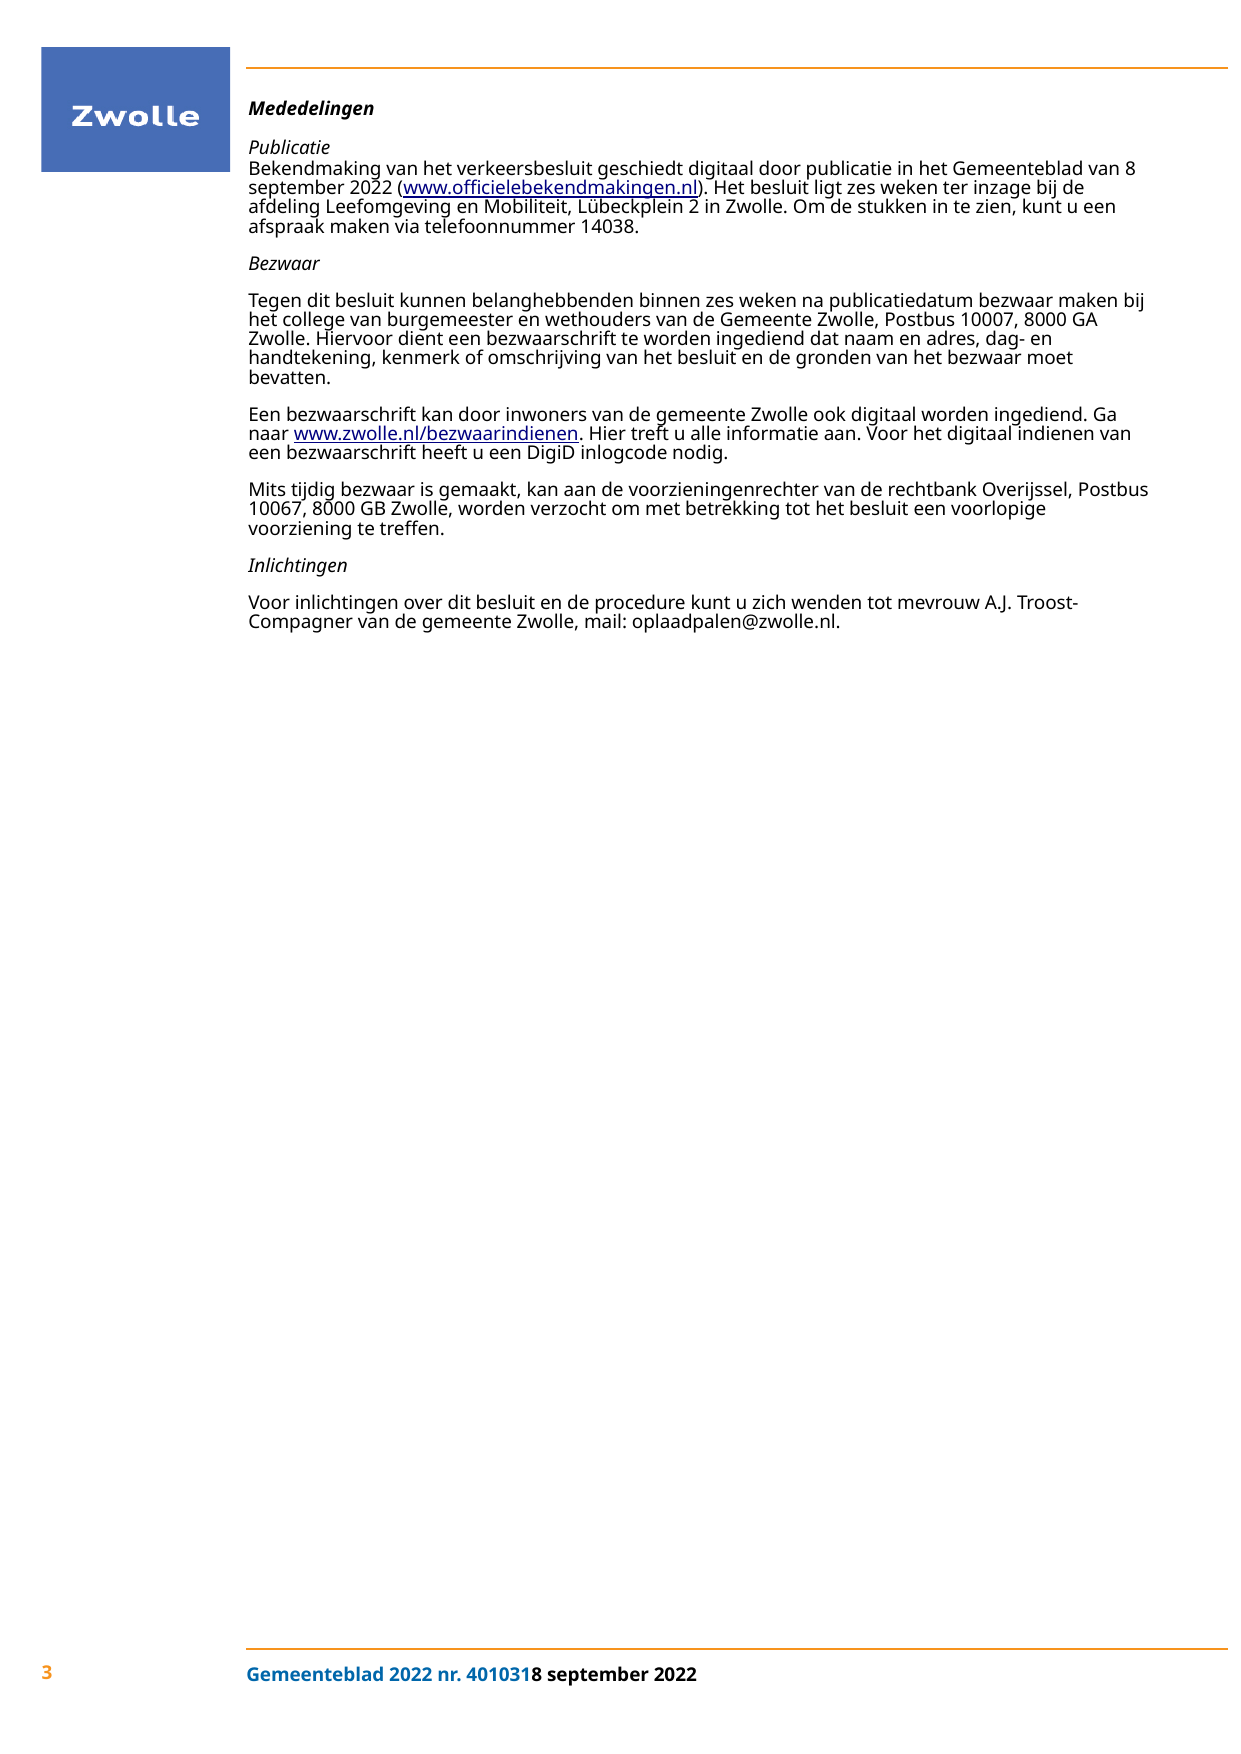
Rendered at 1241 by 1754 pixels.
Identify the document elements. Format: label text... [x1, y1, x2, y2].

text Voor inlichtingen over dit besluit en de procedure kunt u zich wenden tot mevrouw A.J. Troost-Compagner van de gemeente Zwolle, mail: oplaadpalen@zwolle.nl. [248, 594, 1152, 632]
text Tegen dit besluit kunnen belanghebbenden binnen zes weken na publicatiedatum bezwaar maken bij het college van burgemeester en wethouders van de Gemeente Zwolle, Postbus 10007, 8000 GA Zwolle. Hiervoor dient een bezwaarschrift te worden ingediend dat naam en adres, dag- en handtekening, kenmerk of omschrijving van het besluit en de gronden van het bezwaar moet bevatten. [248, 292, 1152, 388]
text Mits tijdig bezwaar is gemaakt, kan aan de voorzieningenrechter van de rechtbank Overijssel, Postbus 10067, 8000 GB Zwolle, worden verzocht om met betrekking tot het besluit een voorlopige voorziening te treffen. [248, 481, 1152, 539]
text Bezwaar [248, 254, 1152, 274]
text Inlichtingen [248, 557, 1152, 576]
picture [41, 47, 231, 172]
text Mededelingen [248, 95, 1152, 121]
text Bekendmaking van het verkeersbesluit geschiedt digitaal door publicatie in het Gemeenteblad van 8 september 2022 (www.officielebekendmakingen.nl). Het besluit ligt zes weken ter inzage bij de afdeling Leefomgeving en Mobiliteit, Lübeckplein 2 in Zwolle. Om de stukken in te zien, kunt u een afspraak maken via telefoonnummer 14038. [248, 160, 1152, 237]
text Publicatie [248, 134, 1152, 160]
text Een bezwaarschrift kan door inwoners van de gemeente Zwolle ook digitaal worden ingediend. Ga naar www.zwolle.nl/bezwaarindienen. Hier treft u alle informatie aan. Voor het digitaal indienen van een bezwaarschrift heeft u een DigiD inlogcode nodig. [248, 406, 1152, 463]
